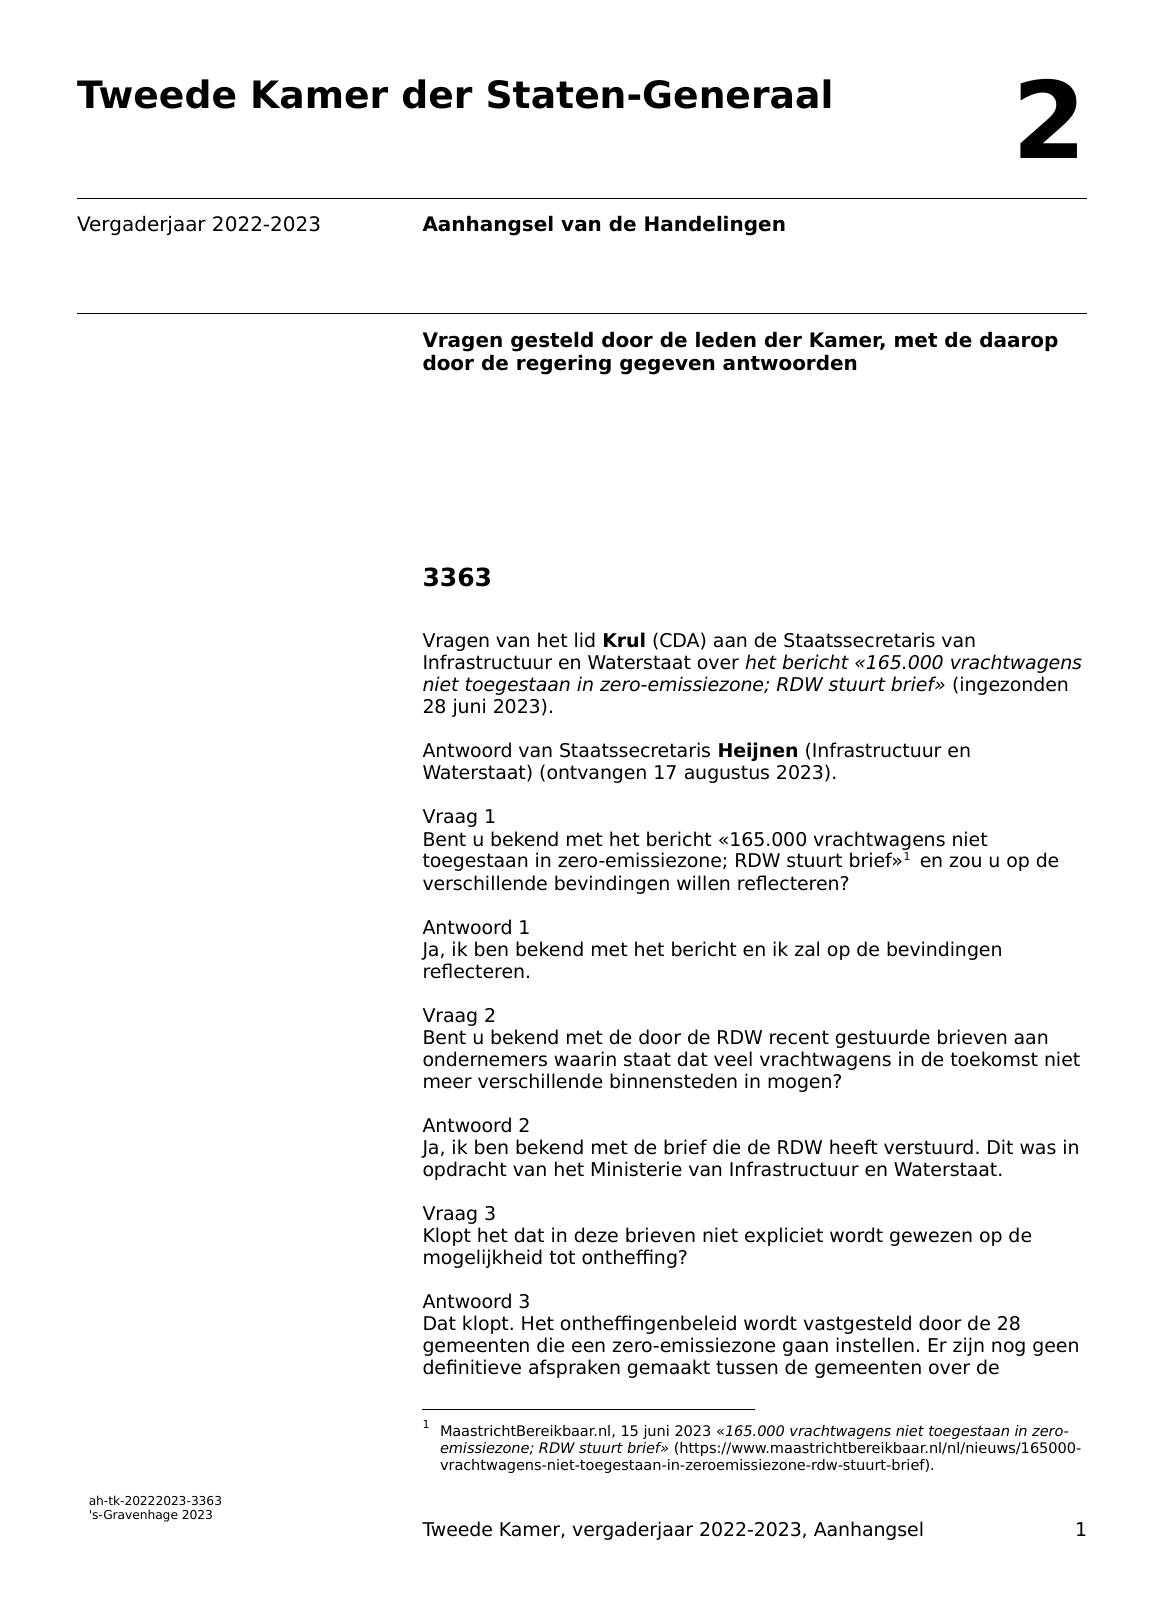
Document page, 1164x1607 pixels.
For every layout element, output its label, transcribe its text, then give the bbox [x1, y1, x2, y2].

text Bent u bekend met het bericht «165.000 vrachtwagens niet toegestaan in zero-emissiezone; RDW stuurt brief» en zou u op de verschillende bevindingen willen reflecteren? [422, 828, 1087, 894]
text Bent u bekend met de door de RDW recent gestuurde brieven aan ondernemers waarin staat dat veel vrachtwagens in de toekomst niet meer verschillende binnensteden in mogen? [422, 1027, 1087, 1093]
text Vraag 2 [422, 1005, 1087, 1027]
text 3363 [422, 563, 1087, 592]
text Vragen van het lid Krul (CDA) aan de Staatssecretaris van Infrastructuur en Waterstaat over het bericht «165.000 vrachtwagens niet toegestaan in zero-emissiezone; RDW stuurt brief» (ingezonden 28 juni 2023). [422, 630, 1087, 718]
text Ja, ik ben bekend met het bericht en ik zal op de bevindingen reflecteren. [422, 938, 1087, 982]
text MaastrichtBereikbaar.nl, 15 juni 2023 «165.000 vrachtwagens niet toegestaan in zero-emissiezone; RDW stuurt brief» (https://www.maastrichtbereikbaar.nl/nl/nieuws/165000-vrachtwagens-niet-toegestaan-in-zeroemissiezone-rdw-stuurt-brief). [422, 1418, 1087, 1474]
text Antwoord van Staatssecretaris Heijnen (Infrastructuur en Waterstaat) (ontvangen 17 augustus 2023). [422, 740, 1087, 784]
text Dat klopt. Het ontheffingenbeleid wordt vastgesteld door de 28 gemeenten die een zero-emissiezone gaan instellen. Er zijn nog geen definitieve afspraken gemaakt tussen de gemeenten over de [422, 1313, 1087, 1379]
text Antwoord 3 [422, 1291, 1087, 1313]
text 's-Gravenhage 2023 [88, 1508, 323, 1522]
table_header 2 [886, 59, 1087, 198]
table_cell Vragen gesteld door de leden der Kamer, met de daarop door de regering gegeven antwoorden [422, 314, 1087, 375]
text Klopt het dat in deze brieven niet expliciet wordt gewezen op de mogelijkheid tot ontheffing? [422, 1225, 1087, 1269]
text Vraag 1 [422, 806, 1087, 828]
text ah-tk-20222023-3363 [88, 1494, 323, 1508]
text Ja, ik ben bekend met de brief die de RDW heeft verstuurd. Dit was in opdracht van het Ministerie van Infrastructuur en Waterstaat. [422, 1137, 1087, 1181]
table_cell [77, 314, 422, 375]
table_cell Vergaderjaar 2022-2023 [77, 199, 422, 313]
text Antwoord 2 [422, 1115, 1087, 1137]
table_cell Aanhangsel van de Handelingen [422, 199, 1087, 313]
table_header Tweede Kamer der Staten-Generaal [77, 59, 886, 198]
text Vraag 3 [422, 1203, 1087, 1225]
text Antwoord 1 [422, 917, 1087, 938]
